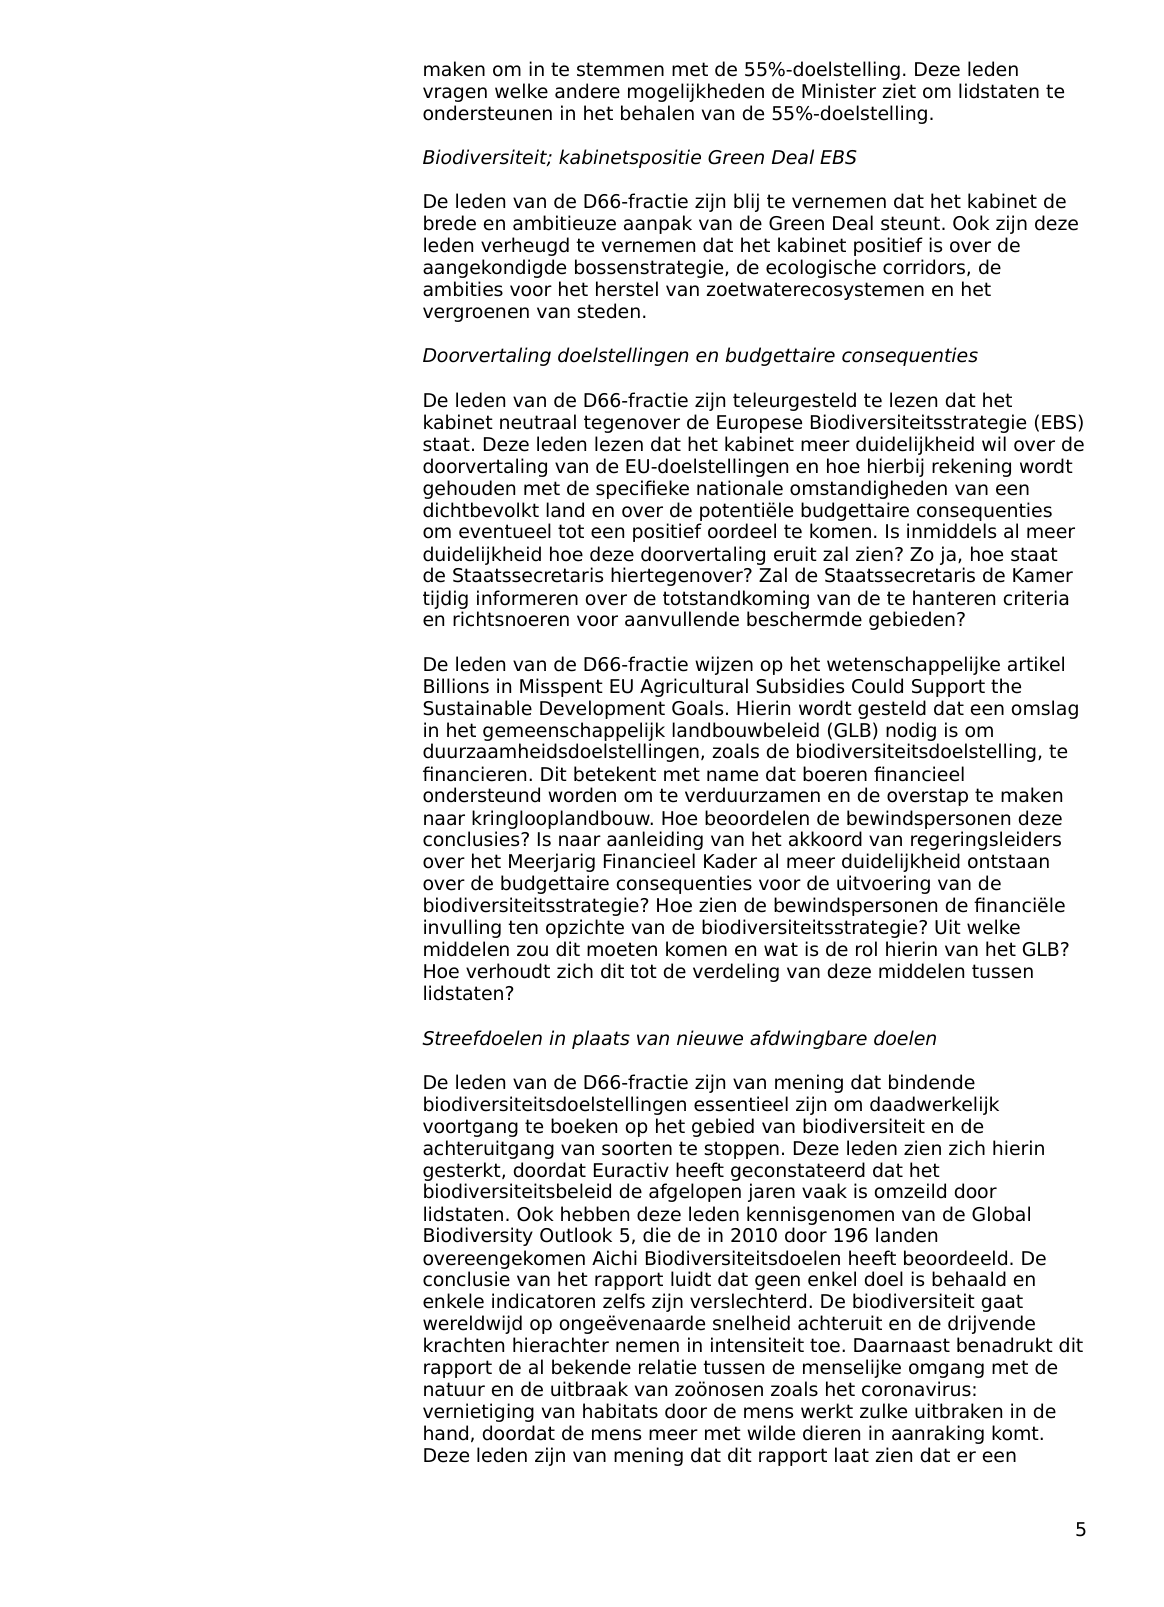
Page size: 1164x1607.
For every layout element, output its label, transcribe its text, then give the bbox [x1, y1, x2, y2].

text maken om in te stemmen met de 55%-doelstelling. Deze leden vragen welke andere mogelijkheden de Minister ziet om lidstaten te ondersteunen in het behalen van de 55%-doelstelling. [422, 59, 1087, 125]
text De leden van de D66-fractie wijzen op het wetenschappelijke artikel Billions in Misspent EU Agricultural Subsidies Could Support the Sustainable Development Goals. Hierin wordt gesteld dat een omslag in het gemeenschappelijk landbouwbeleid (GLB) nodig is om duurzaamheidsdoelstellingen, zoals de biodiversiteitsdoelstelling, te financieren. Dit betekent met name dat boeren financieel ondersteund worden om te verduurzamen en de overstap te maken naar kringlooplandbouw. Hoe beoordelen de bewindspersonen deze conclusies? Is naar aanleiding van het akkoord van regeringsleiders over het Meerjarig Financieel Kader al meer duidelijkheid ontstaan over de budgettaire consequenties voor de uitvoering van de biodiversiteitsstrategie? Hoe zien de bewindspersonen de financiële invulling ten opzichte van de biodiversiteitsstrategie? Uit welke middelen zou dit moeten komen en wat is de rol hierin van het GLB? Hoe verhoudt zich dit tot de verdeling van deze middelen tussen lidstaten? [422, 653, 1087, 1005]
subtitle Streefdoelen in plaats van nieuwe afdwingbare doelen [422, 1027, 1087, 1049]
text De leden van de D66-fractie zijn teleurgesteld te lezen dat het kabinet neutraal tegenover de Europese Biodiversiteitsstrategie (EBS) staat. Deze leden lezen dat het kabinet meer duidelijkheid wil over de doorvertaling van de EU-doelstellingen en hoe hierbij rekening wordt gehouden met de specifieke nationale omstandigheden van een dichtbevolkt land en over de potentiële budgettaire consequenties om eventueel tot een positief oordeel te komen. Is inmiddels al meer duidelijkheid hoe deze doorvertaling eruit zal zien? Zo ja, hoe staat de Staatssecretaris hiertegenover? Zal de Staatssecretaris de Kamer tijdig informeren over de totstandkoming van de te hanteren criteria en richtsnoeren voor aanvullende beschermde gebieden? [422, 389, 1087, 631]
text De leden van de D66-fractie zijn van mening dat bindende biodiversiteitsdoelstellingen essentieel zijn om daadwerkelijk voortgang te boeken op het gebied van biodiversiteit en de achteruitgang van soorten te stoppen. Deze leden zien zich hierin gesterkt, doordat Euractiv heeft geconstateerd dat het biodiversiteitsbeleid de afgelopen jaren vaak is omzeild door lidstaten. Ook hebben deze leden kennisgenomen van de Global Biodiversity Outlook 5, die de in 2010 door 196 landen overeengekomen Aichi Biodiversiteitsdoelen heeft beoordeeld. De conclusie van het rapport luidt dat geen enkel doel is behaald en enkele indicatoren zelfs zijn verslechterd. De biodiversiteit gaat wereldwijd op ongeëvenaarde snelheid achteruit en de drijvende krachten hierachter nemen in intensiteit toe. Daarnaast benadrukt dit rapport de al bekende relatie tussen de menselijke omgang met de natuur en de uitbraak van zoönosen zoals het coronavirus: vernietiging van habitats door de mens werkt zulke uitbraken in de hand, doordat de mens meer met wilde dieren in aanraking komt. Deze leden zijn van mening dat dit rapport laat zien dat er een [422, 1072, 1087, 1467]
subtitle Doorvertaling doelstellingen en budgettaire consequenties [422, 345, 1087, 367]
text De leden van de D66-fractie zijn blij te vernemen dat het kabinet de brede en ambitieuze aanpak van de Green Deal steunt. Ook zijn deze leden verheugd te vernemen dat het kabinet positief is over de aangekondigde bossenstrategie, de ecologische corridors, de ambities voor het herstel van zoetwaterecosystemen en het vergroenen van steden. [422, 191, 1087, 323]
subtitle Biodiversiteit; kabinetspositie Green Deal EBS [422, 147, 1087, 169]
